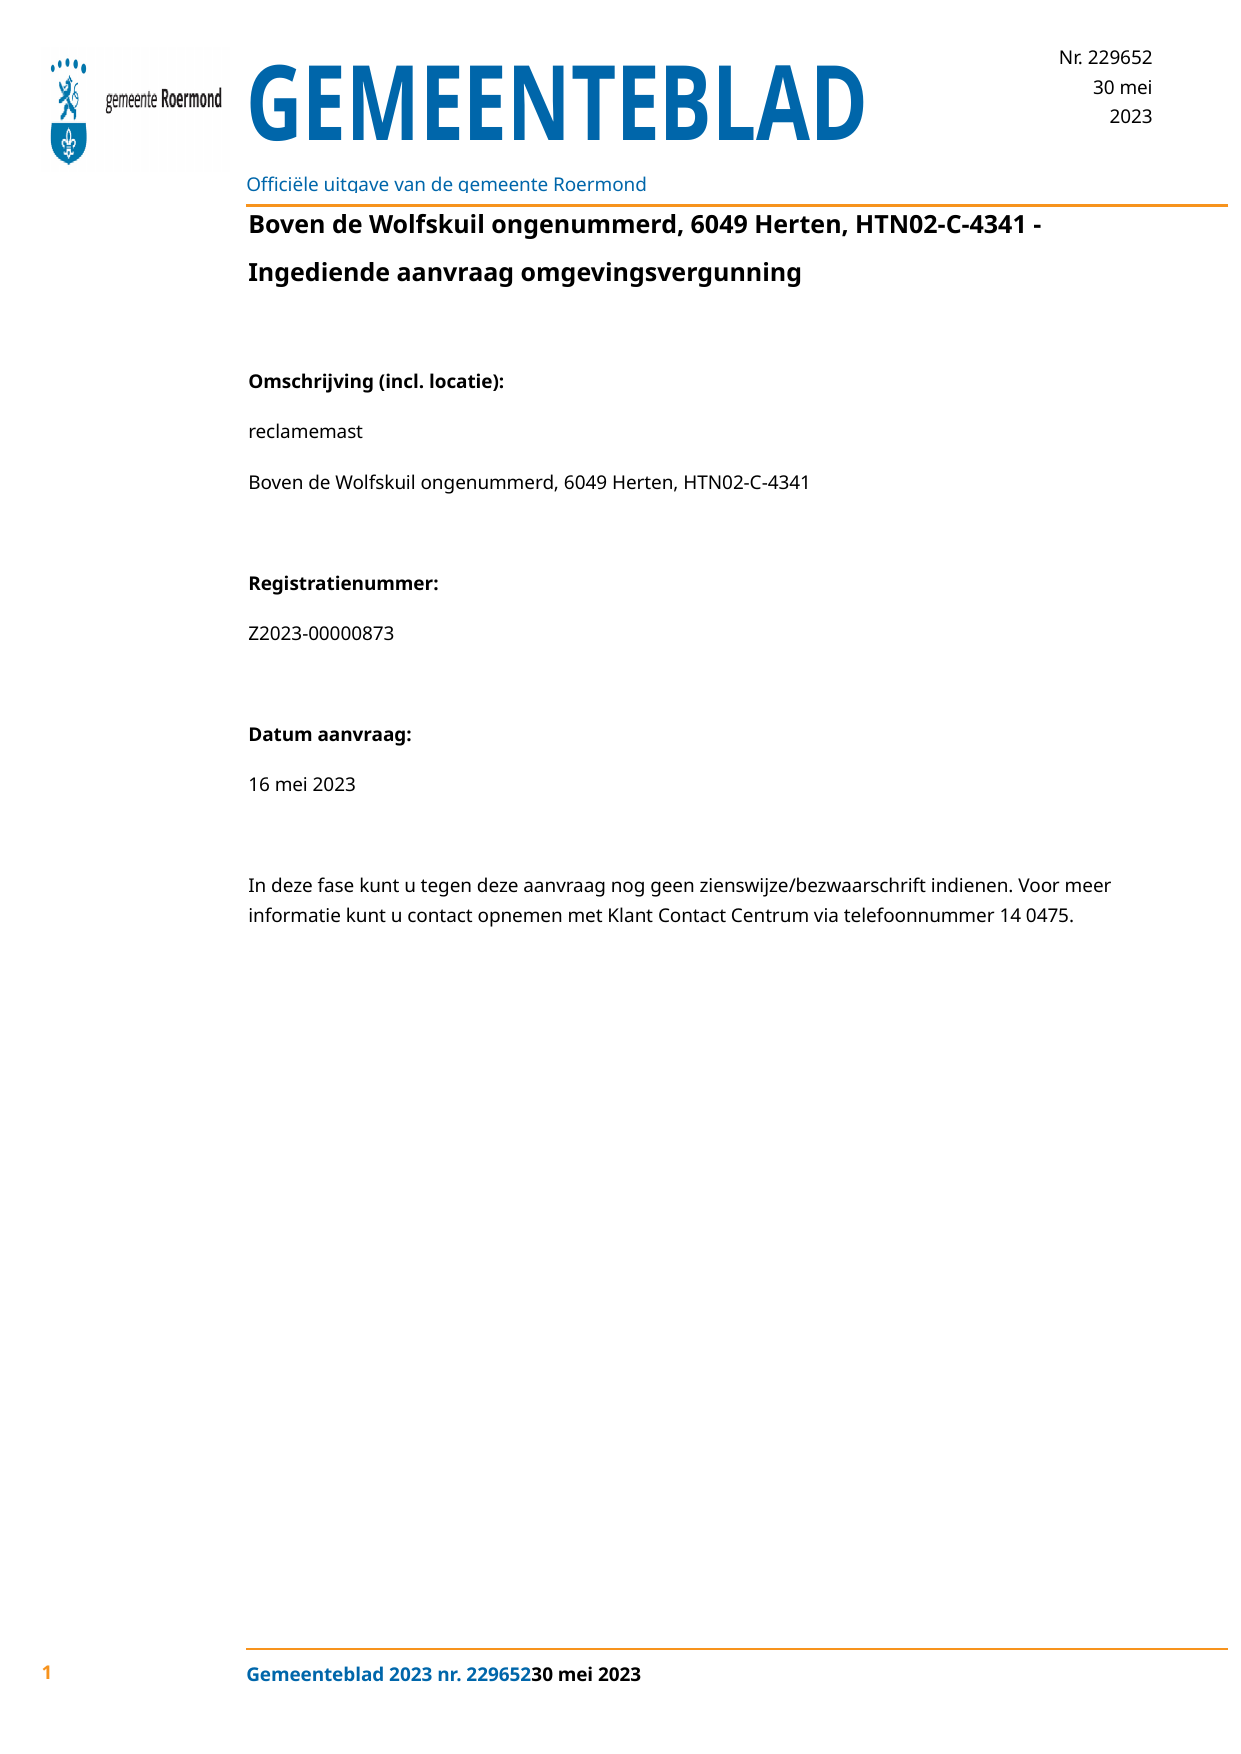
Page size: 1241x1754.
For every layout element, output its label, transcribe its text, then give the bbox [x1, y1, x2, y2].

text Datum aanvraag: [248, 721, 1152, 747]
text Boven de Wolfskuil ongenummerd, 6049 Herten, HTN02-C-4341 [248, 469, 1152, 495]
text 16 mei 2023 [248, 772, 1152, 797]
text Registratienummer: [248, 570, 1152, 596]
text Z2023-00000873 [248, 620, 1152, 646]
text In deze fase kunt u tegen deze aanvraag nog geen zienswijze/bezwaarschrift indienen. Voor meer informatie kunt u contact opnemen met Klant Contact Centrum via telefoonnummer 14 0475. [248, 872, 1152, 928]
text Boven de Wolfskuil ongenummerd, 6049 Herten, HTN02-C-4341 - Ingediende aanvraag omgevingsvergunning [248, 207, 1152, 288]
picture [41, 47, 231, 172]
text Omschrijving (incl. locatie): [248, 368, 1152, 394]
text reclamemast [248, 419, 1152, 444]
